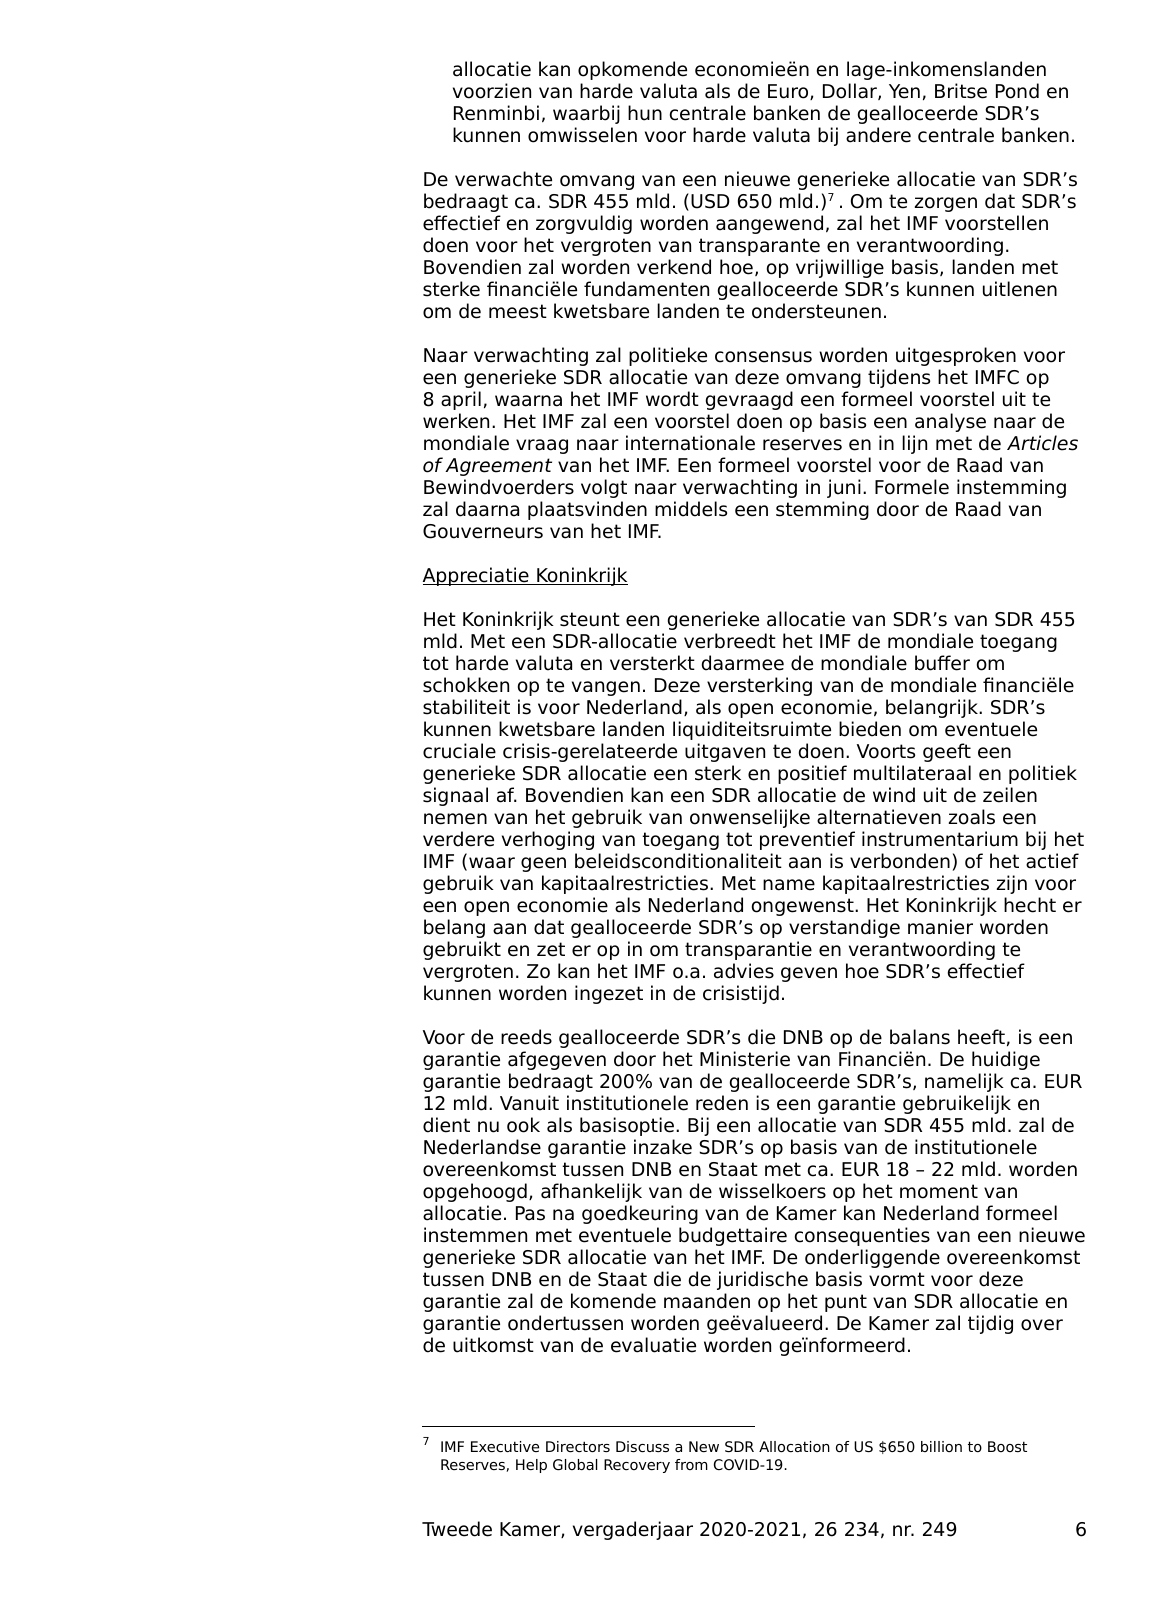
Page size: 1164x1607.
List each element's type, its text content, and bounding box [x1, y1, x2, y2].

text De verwachte omvang van een nieuwe generieke allocatie van SDR’s bedraagt ca. SDR 455 mld. (USD 650 mld.). Om te zorgen dat SDR’s effectief en zorgvuldig worden aangewend, zal het IMF voorstellen doen voor het vergroten van transparante en verantwoording. Bovendien zal worden verkend hoe, op vrijwillige basis, landen met sterke financiële fundamenten gealloceerde SDR’s kunnen uitlenen om de meest kwetsbare landen te ondersteunen. [422, 169, 1087, 323]
text allocatie kan opkomende economieën en lage-inkomenslanden voorzien van harde valuta als de Euro, Dollar, Yen, Britse Pond en Renminbi, waarbij hun centrale banken de gealloceerde SDR’s kunnen omwisselen voor harde valuta bij andere centrale banken. [422, 59, 1087, 147]
text Naar verwachting zal politieke consensus worden uitgesproken voor een generieke SDR allocatie van deze omvang tijdens het IMFC op 8 april, waarna het IMF wordt gevraagd een formeel voorstel uit te werken. Het IMF zal een voorstel doen op basis een analyse naar de mondiale vraag naar internationale reserves en in lijn met de Articles of Agreement van het IMF. Een formeel voorstel voor de Raad van Bewindvoerders volgt naar verwachting in juni. Formele instemming zal daarna plaatsvinden middels een stemming door de Raad van Gouverneurs van het IMF. [422, 345, 1087, 543]
text Het Koninkrijk steunt een generieke allocatie van SDR’s van SDR 455 mld. Met een SDR-allocatie verbreedt het IMF de mondiale toegang tot harde valuta en versterkt daarmee de mondiale buffer om schokken op te vangen. Deze versterking van de mondiale financiële stabiliteit is voor Nederland, als open economie, belangrijk. SDR’s kunnen kwetsbare landen liquiditeitsruimte bieden om eventuele cruciale crisis-gerelateerde uitgaven te doen. Voorts geeft een generieke SDR allocatie een sterk en positief multilateraal en politiek signaal af. Bovendien kan een SDR allocatie de wind uit de zeilen nemen van het gebruik van onwenselijke alternatieven zoals een verdere verhoging van toegang tot preventief instrumentarium bij het IMF (waar geen beleidsconditionaliteit aan is verbonden) of het actief gebruik van kapitaalrestricties. Met name kapitaalrestricties zijn voor een open economie als Nederland ongewenst. Het Koninkrijk hecht er belang aan dat gealloceerde SDR’s op verstandige manier worden gebruikt en zet er op in om transparantie en verantwoording te vergroten. Zo kan het IMF o.a. advies geven hoe SDR’s effectief kunnen worden ingezet in de crisistijd. [422, 609, 1087, 1005]
text Voor de reeds gealloceerde SDR’s die DNB op de balans heeft, is een garantie afgegeven door het Ministerie van Financiën. De huidige garantie bedraagt 200% van de gealloceerde SDR’s, namelijk ca. EUR 12 mld. Vanuit institutionele reden is een garantie gebruikelijk en dient nu ook als basisoptie. Bij een allocatie van SDR 455 mld. zal de Nederlandse garantie inzake SDR’s op basis van de institutionele overeenkomst tussen DNB en Staat met ca. EUR 18 – 22 mld. worden opgehoogd, afhankelijk van de wisselkoers op het moment van allocatie. Pas na goedkeuring van de Kamer kan Nederland formeel instemmen met eventuele budgettaire consequenties van een nieuwe generieke SDR allocatie van het IMF. De onderliggende overeenkomst tussen DNB en de Staat die de juridische basis vormt voor deze garantie zal de komende maanden op het punt van SDR allocatie en garantie ondertussen worden geëvalueerd. De Kamer zal tijdig over de uitkomst van de evaluatie worden geïnformeerd. [422, 1027, 1087, 1357]
subtitle Appreciatie Koninkrijk [422, 565, 1087, 587]
text IMF Executive Directors Discuss a New SDR Allocation of US $650 billion to Boost Reserves, Help Global Recovery from COVID-19. [422, 1435, 1087, 1474]
